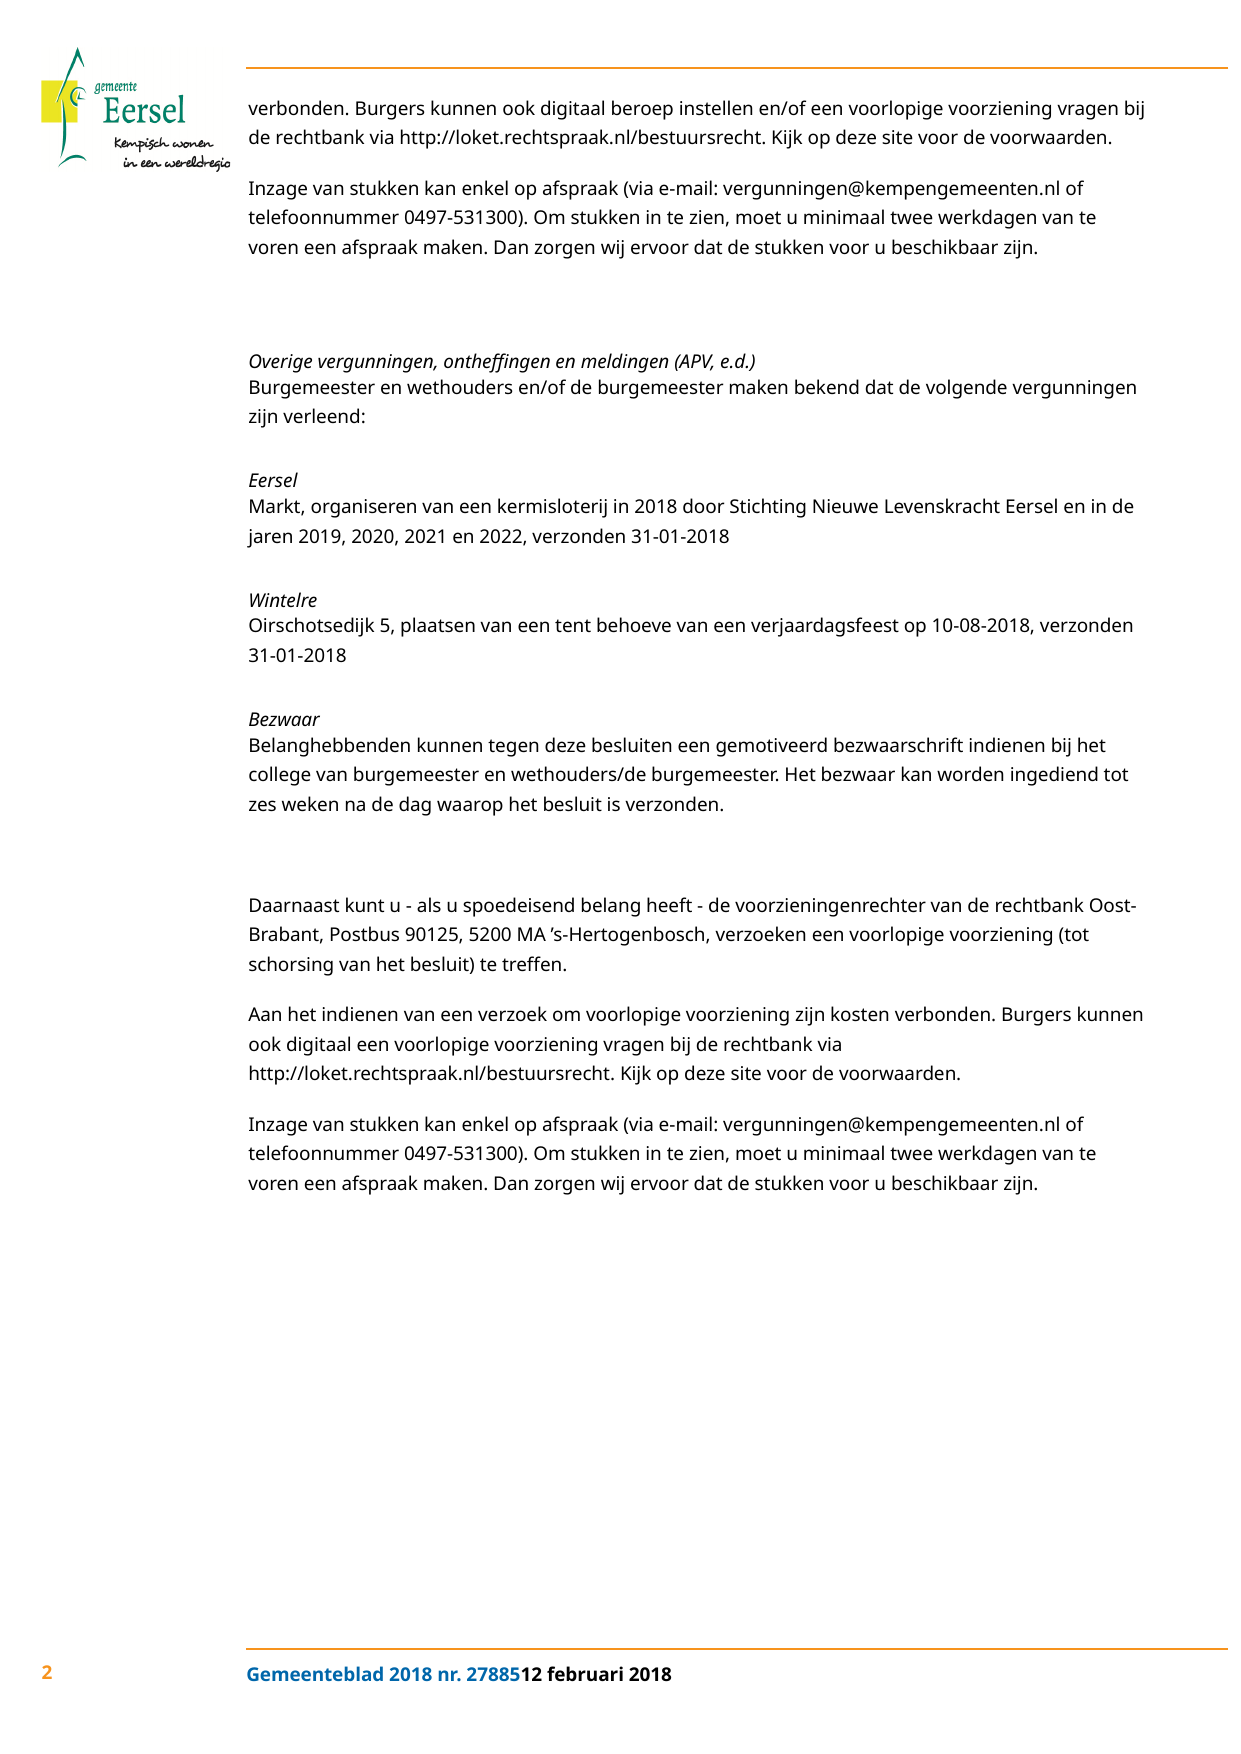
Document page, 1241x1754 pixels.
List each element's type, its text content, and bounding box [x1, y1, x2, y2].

text Burgemeester en wethouders en/of de burgemeester maken bekend dat de volgende vergunningen zijn verleend: [248, 374, 1152, 429]
text Inzage van stukken kan enkel op afspraak (via e-mail: vergunningen@kempengemeenten.nl of telefoonnummer 0497-531300). Om stukken in te zien, moet u minimaal twee werkdagen van te voren een afspraak maken. Dan zorgen wij ervoor dat de stukken voor u beschikbaar zijn. [248, 1111, 1152, 1196]
text Eersel [248, 468, 1152, 493]
text Inzage van stukken kan enkel op afspraak (via e-mail: vergunningen@kempengemeenten.nl of telefoonnummer 0497-531300). Om stukken in te zien, moet u minimaal twee werkdagen van te voren een afspraak maken. Dan zorgen wij ervoor dat de stukken voor u beschikbaar zijn. [248, 175, 1152, 260]
text Markt, organiseren van een kermisloterij in 2018 door Stichting Nieuwe Levenskracht Eersel en in de jaren 2019, 2020, 2021 en 2022, verzonden 31-01-2018 [248, 493, 1152, 549]
text verbonden. Burgers kunnen ook digitaal beroep instellen en/of een voorlopige voorziening vragen bij de rechtbank via http://loket.rechtspraak.nl/bestuursrecht. Kijk op deze site voor de voorwaarden. [248, 95, 1152, 150]
text Wintelre [248, 587, 1152, 613]
text Belanghebbenden kunnen tegen deze besluiten een gemotiveerd bezwaarschrift indienen bij het college van burgemeester en wethouders/de burgemeester. Het bezwaar kan worden ingediend tot zes weken na de dag waarop het besluit is verzonden. [248, 732, 1152, 817]
picture [41, 47, 231, 172]
text Overige vergunningen, ontheffingen en meldingen (APV, e.d.) [248, 348, 1152, 374]
text Bezwaar [248, 706, 1152, 732]
text Oirschotsedijk 5, plaatsen van een tent behoeve van een verjaardagsfeest op 10-08-2018, verzonden 31-01-2018 [248, 613, 1152, 668]
text Daarnaast kunt u - als u spoedeisend belang heeft - de voorzieningenrechter van de rechtbank Oost-Brabant, Postbus 90125, 5200 MA ’s-Hertogenbosch, verzoeken een voorlopige voorziening (tot schorsing van het besluit) te treffen. [248, 892, 1152, 977]
text Aan het indienen van een verzoek om voorlopige voorziening zijn kosten verbonden. Burgers kunnen ook digitaal een voorlopige voorziening vragen bij de rechtbank via http://loket.rechtspraak.nl/bestuursrecht. Kijk op deze site voor de voorwaarden. [248, 1001, 1152, 1086]
